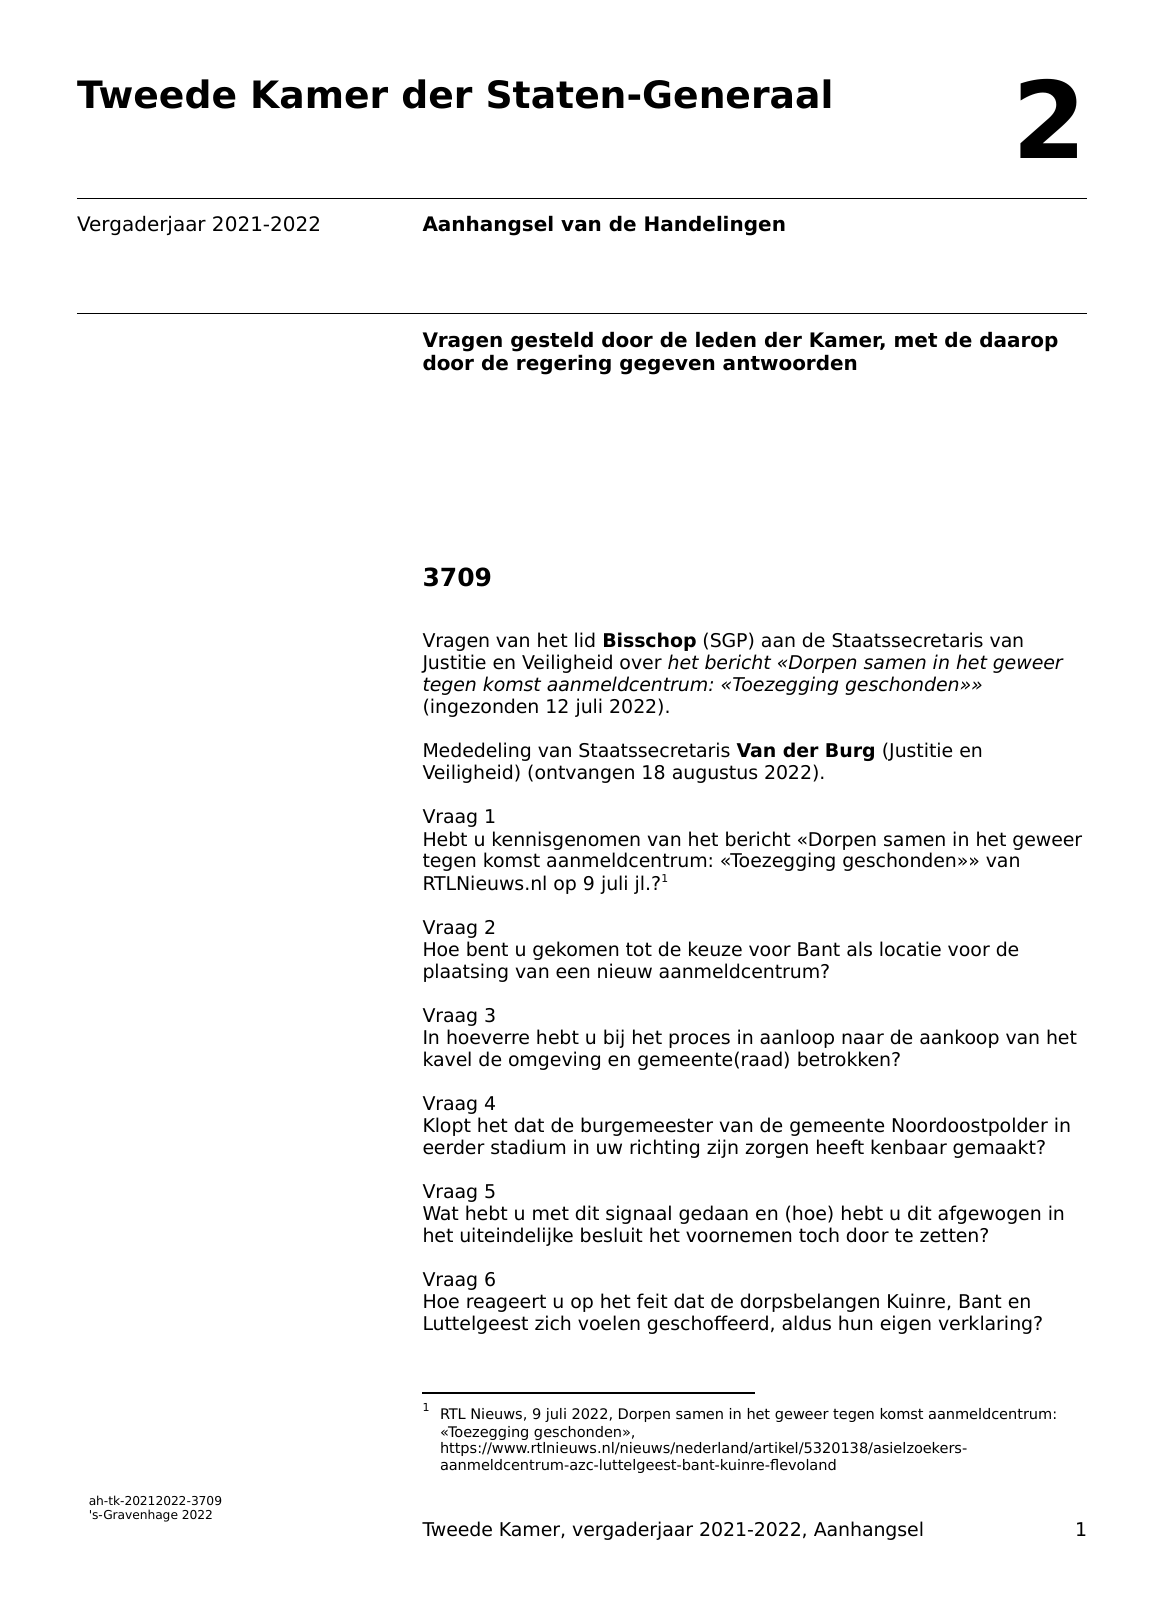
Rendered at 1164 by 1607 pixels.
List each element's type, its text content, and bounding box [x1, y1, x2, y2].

text Mededeling van Staatssecretaris Van der Burg (Justitie en Veiligheid) (ontvangen 18 augustus 2022). [422, 740, 1087, 784]
table_header 2 [886, 59, 1087, 198]
text Vraag 5 [422, 1181, 1087, 1203]
text 's-Gravenhage 2022 [88, 1508, 323, 1522]
table_cell [77, 314, 422, 375]
text Vraag 2 [422, 917, 1087, 938]
text Hoe reageert u op het feit dat de dorpsbelangen Kuinre, Bant en Luttelgeest zich voelen geschoffeerd, aldus hun eigen verklaring? [422, 1291, 1087, 1335]
text Vraag 3 [422, 1005, 1087, 1027]
text In hoeverre hebt u bij het proces in aanloop naar de aankoop van het kavel de omgeving en gemeente(raad) betrokken? [422, 1027, 1087, 1071]
text Hoe bent u gekomen tot de keuze voor Bant als locatie voor de plaatsing van een nieuw aanmeldcentrum? [422, 938, 1087, 982]
text RTL Nieuws, 9 juli 2022, Dorpen samen in het geweer tegen komst aanmeldcentrum: «Toezegging geschonden», https://www.rtlnieuws.nl/nieuws/nederland/artikel/5320138/asielzoekers-aanmeldcentrum-azc-luttelgeest-bant-kuinre-flevoland [422, 1402, 1087, 1474]
table_cell Vergaderjaar 2021-2022 [77, 199, 422, 313]
text Hebt u kennisgenomen van het bericht «Dorpen samen in het geweer tegen komst aanmeldcentrum: «Toezegging geschonden»» van RTLNieuws.nl op 9 juli jl.? [422, 828, 1087, 894]
text 3709 [422, 563, 1087, 592]
table_cell Vragen gesteld door de leden der Kamer, met de daarop door de regering gegeven antwoorden [422, 314, 1087, 375]
table_header Tweede Kamer der Staten-Generaal [77, 59, 886, 198]
text Vraag 4 [422, 1093, 1087, 1115]
text ah-tk-20212022-3709 [88, 1494, 323, 1508]
table_cell Aanhangsel van de Handelingen [422, 199, 1087, 313]
text Wat hebt u met dit signaal gedaan en (hoe) hebt u dit afgewogen in het uiteindelijke besluit het voornemen toch door te zetten? [422, 1203, 1087, 1247]
text Vragen van het lid Bisschop (SGP) aan de Staatssecretaris van Justitie en Veiligheid over het bericht «Dorpen samen in het geweer tegen komst aanmeldcentrum: «Toezegging geschonden»» (ingezonden 12 juli 2022). [422, 630, 1087, 718]
text Klopt het dat de burgemeester van de gemeente Noordoostpolder in eerder stadium in uw richting zijn zorgen heeft kenbaar gemaakt? [422, 1115, 1087, 1159]
text Vraag 1 [422, 806, 1087, 828]
text Vraag 6 [422, 1269, 1087, 1291]
